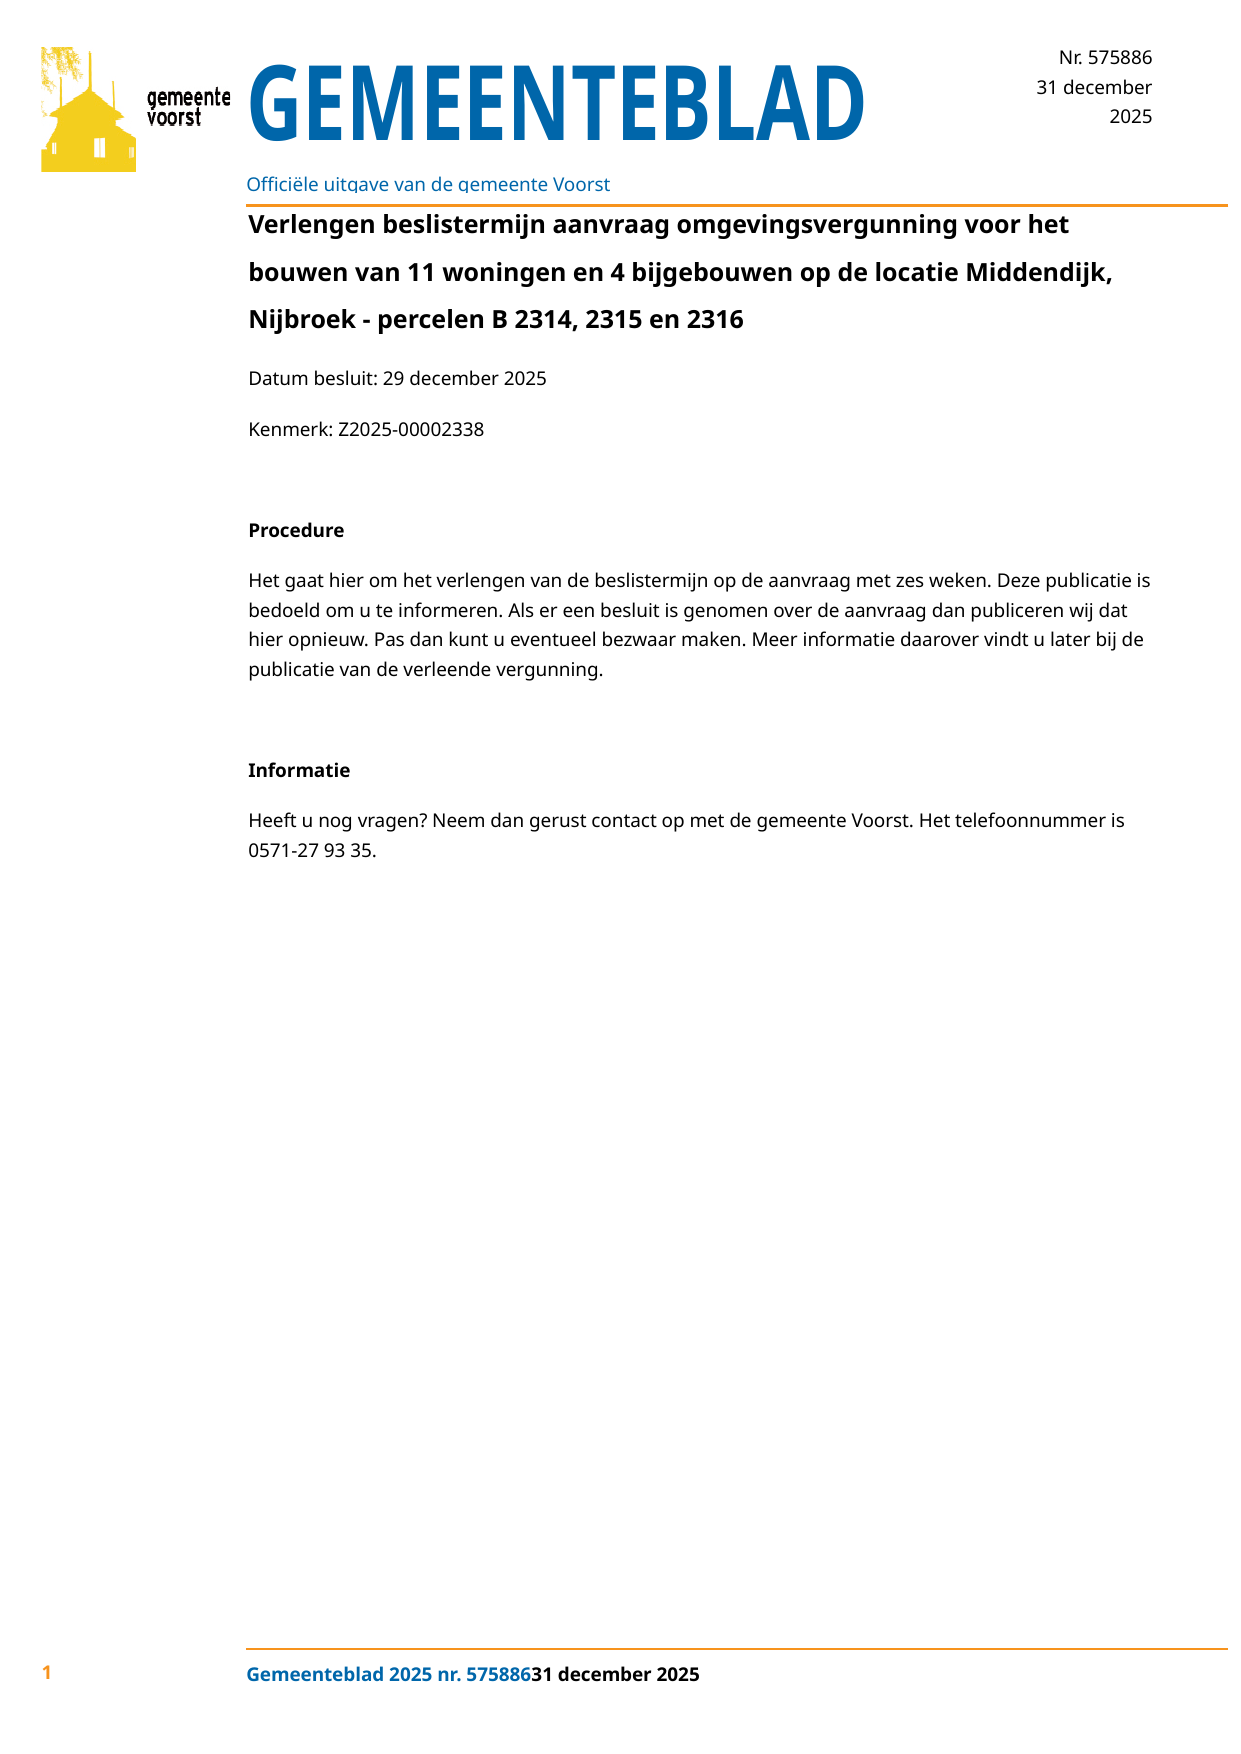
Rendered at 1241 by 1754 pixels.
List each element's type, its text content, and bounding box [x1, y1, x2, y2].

text Het gaat hier om het verlengen van de beslistermijn op de aanvraag met zes weken. Deze publicatie is bedoeld om u te informeren. Als er een besluit is genomen over de aanvraag dan publiceren wij dat hier opnieuw. Pas dan kunt u eventueel bezwaar maken. Meer informatie daarover vindt u later bij de publicatie van de verleende vergunning. [248, 567, 1152, 682]
text Informatie [248, 757, 1152, 782]
picture [41, 47, 231, 172]
text Heeft u nog vragen? Neem dan gerust contact op met de gemeente Voorst. Het telefoonnummer is 0571-27 93 35. [248, 807, 1152, 862]
text Datum besluit: 29 december 2025 [248, 366, 1152, 391]
text Kenmerk: Z2025-00002338 [248, 416, 1152, 442]
text Verlengen beslistermijn aanvraag omgevingsvergunning voor het bouwen van 11 woningen en 4 bijgebouwen op de locatie Middendijk, Nijbroek - percelen B 2314, 2315 en 2316 [248, 207, 1152, 336]
text Procedure [248, 517, 1152, 542]
